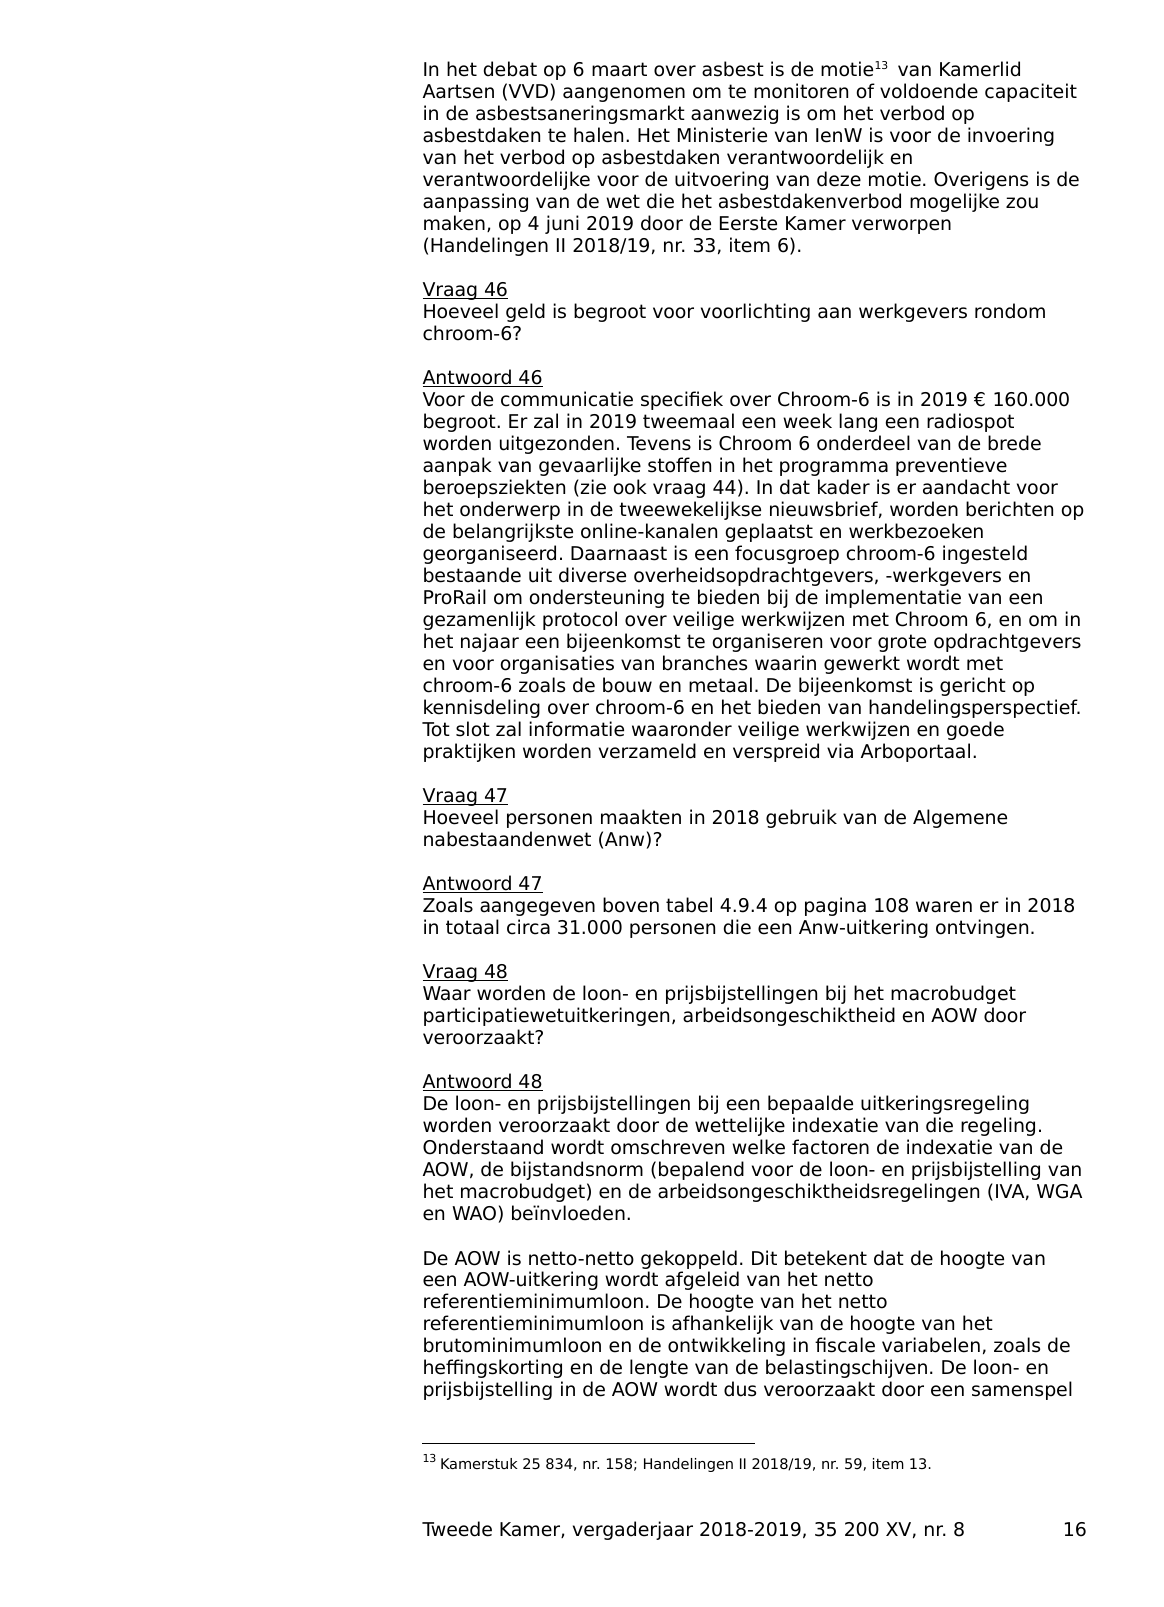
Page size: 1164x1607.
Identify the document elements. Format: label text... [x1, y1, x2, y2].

text De loon- en prijsbijstellingen bij een bepaalde uitkeringsregeling worden veroorzaakt door de wettelijke indexatie van die regeling. Onderstaand wordt omschreven welke factoren de indexatie van de AOW, de bijstandsnorm (bepalend voor de loon- en prijsbijstelling van het macrobudget) en de arbeidsongeschiktheidsregelingen (IVA, WGA en WAO) beïnvloeden. [422, 1093, 1087, 1225]
text Hoeveel geld is begroot voor voorlichting aan werkgevers rondom chroom-6? [422, 301, 1087, 345]
text Hoeveel personen maakten in 2018 gebruik van de Algemene nabestaandenwet (Anw)? [422, 807, 1087, 851]
text Antwoord 46 [422, 367, 1087, 389]
text Waar worden de loon- en prijsbijstellingen bij het macrobudget participatiewetuitkeringen, arbeidsongeschiktheid en AOW door veroorzaakt? [422, 983, 1087, 1049]
text Vraag 48 [422, 961, 1087, 983]
text Antwoord 48 [422, 1071, 1087, 1093]
text De AOW is netto-netto gekoppeld. Dit betekent dat de hoogte van een AOW-uitkering wordt afgeleid van het netto referentieminimumloon. De hoogte van het netto referentieminimumloon is afhankelijk van de hoogte van het brutominimumloon en de ontwikkeling in fiscale variabelen, zoals de heffingskorting en de lengte van de belastingschijven. De loon- en prijsbijstelling in de AOW wordt dus veroorzaakt door een samenspel [422, 1247, 1087, 1401]
text Vraag 46 [422, 279, 1087, 301]
text In het debat op 6 maart over asbest is de motie van Kamerlid Aartsen (VVD) aangenomen om te monitoren of voldoende capaciteit in de asbestsaneringsmarkt aanwezig is om het verbod op asbestdaken te halen. Het Ministerie van IenW is voor de invoering van het verbod op asbestdaken verantwoordelijk en verantwoordelijke voor de uitvoering van deze motie. Overigens is de aanpassing van de wet die het asbestdakenverbod mogelijke zou maken, op 4 juni 2019 door de Eerste Kamer verworpen (Handelingen II 2018/19, nr. 33, item 6). [422, 59, 1087, 257]
text Vraag 47 [422, 785, 1087, 807]
text Voor de communicatie specifiek over Chroom-6 is in 2019 € 160.000 begroot. Er zal in 2019 tweemaal een week lang een radiospot worden uitgezonden. Tevens is Chroom 6 onderdeel van de brede aanpak van gevaarlijke stoffen in het programma preventieve beroepsziekten (zie ook vraag 44). In dat kader is er aandacht voor het onderwerp in de tweewekelijkse nieuwsbrief, worden berichten op de belangrijkste online-kanalen geplaatst en werkbezoeken georganiseerd. Daarnaast is een focusgroep chroom-6 ingesteld bestaande uit diverse overheidsopdrachtgevers, -werkgevers en ProRail om ondersteuning te bieden bij de implementatie van een gezamenlijk protocol over veilige werkwijzen met Chroom 6, en om in het najaar een bijeenkomst te organiseren voor grote opdrachtgevers en voor organisaties van branches waarin gewerkt wordt met chroom-6 zoals de bouw en metaal. De bijeenkomst is gericht op kennisdeling over chroom-6 en het bieden van handelingsperspectief. Tot slot zal informatie waaronder veilige werkwijzen en goede praktijken worden verzameld en verspreid via Arboportaal. [422, 389, 1087, 763]
text Antwoord 47 [422, 873, 1087, 895]
text Kamerstuk 25 834, nr. 158; Handelingen II 2018/19, nr. 59, item 13. [422, 1452, 1087, 1474]
text Zoals aangegeven boven tabel 4.9.4 op pagina 108 waren er in 2018 in totaal circa 31.000 personen die een Anw-uitkering ontvingen. [422, 895, 1087, 939]
